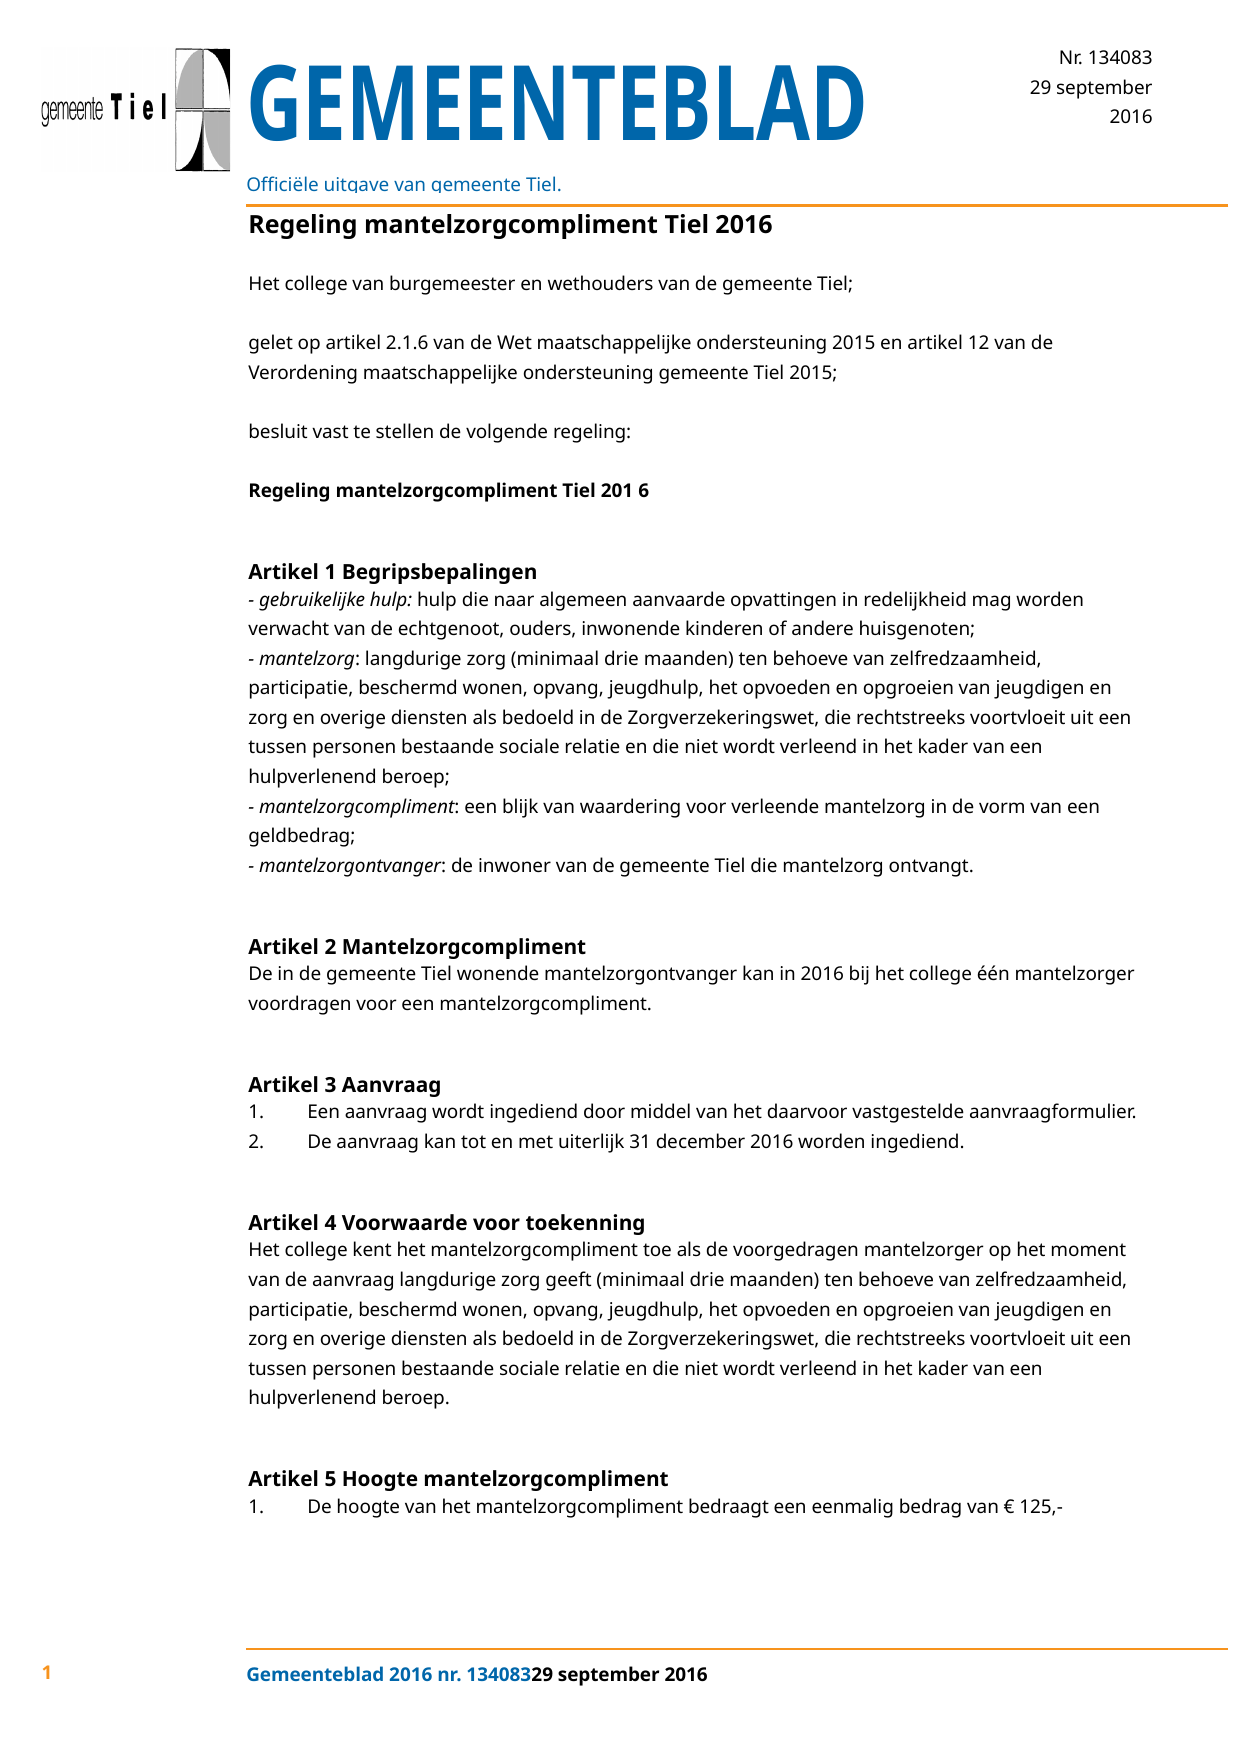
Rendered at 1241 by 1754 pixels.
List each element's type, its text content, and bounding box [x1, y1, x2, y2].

text Artikel 4 Voorwaarde voor toekenning [248, 1208, 1152, 1237]
text Het college kent het mantelzorgcompliment toe als de voorgedragen mantelzorger op het moment van de aanvraag langdurige zorg geeft (minimaal drie maanden) ten behoeve van zelfredzaamheid, participatie, beschermd wonen, opvang, jeugdhulp, het opvoeden en opgroeien van jeugdigen en zorg en overige diensten als bedoeld in de Zorgverzekeringswet, die rechtstreeks voortvloeit uit een tussen personen bestaande sociale relatie en die niet wordt verleend in het kader van een hulpverlenend beroep. [248, 1237, 1152, 1410]
text - gebruikelijke hulp: hulp die naar algemeen aanvaarde opvattingen in redelijkheid mag worden verwacht van de echtgenoot, ouders, inwonende kinderen of andere huisgenoten; [248, 586, 1152, 641]
list Een aanvraag wordt ingediend door middel van het daarvoor vastgestelde aanvraagformulier. [248, 1098, 1152, 1124]
list De hoogte van het mantelzorgcompliment bedraagt een eenmalig bedrag van € 125,- [248, 1493, 1152, 1519]
picture [41, 47, 231, 172]
text - mantelzorgcompliment: een blijk van waardering voor verleende mantelzorg in de vorm van een geldbedrag; [248, 793, 1152, 848]
text Artikel 5 Hoogte mantelzorgcompliment [248, 1464, 1152, 1493]
text Artikel 1 Begripsbepalingen [248, 557, 1152, 586]
text Artikel 2 Mantelzorgcompliment [248, 932, 1152, 961]
text besluit vast te stellen de volgende regeling: [248, 418, 1152, 444]
text De in de gemeente Tiel wonende mantelzorgontvanger kan in 2016 bij het college één mantelzorger voordragen voor een mantelzorgcompliment. [248, 961, 1152, 1016]
text - mantelzorgontvanger: de inwoner van de gemeente Tiel die mantelzorg ontvangt. [248, 852, 1152, 878]
text Het college van burgemeester en wethouders van de gemeente Tiel; [248, 270, 1152, 296]
list De aanvraag kan tot en met uiterlijk 31 december 2016 worden ingediend. [248, 1128, 1152, 1154]
text Artikel 3 Aanvraag [248, 1070, 1152, 1098]
text - mantelzorg: langdurige zorg (minimaal drie maanden) ten behoeve van zelfredzaamheid, participatie, beschermd wonen, opvang, jeugdhulp, het opvoeden en opgroeien van jeugdigen en zorg en overige diensten als bedoeld in de Zorgverzekeringswet, die rechtstreeks voortvloeit uit een tussen personen bestaande sociale relatie en die niet wordt verleend in het kader van een hulpverlenend beroep; [248, 645, 1152, 789]
text Regeling mantelzorgcompliment Tiel 201 6 [248, 477, 1152, 503]
text Regeling mantelzorgcompliment Tiel 2016 [248, 207, 1152, 241]
text gelet op artikel 2.1.6 van de Wet maatschappelijke ondersteuning 2015 en artikel 12 van de Verordening maatschappelijke ondersteuning gemeente Tiel 2015; [248, 329, 1152, 385]
